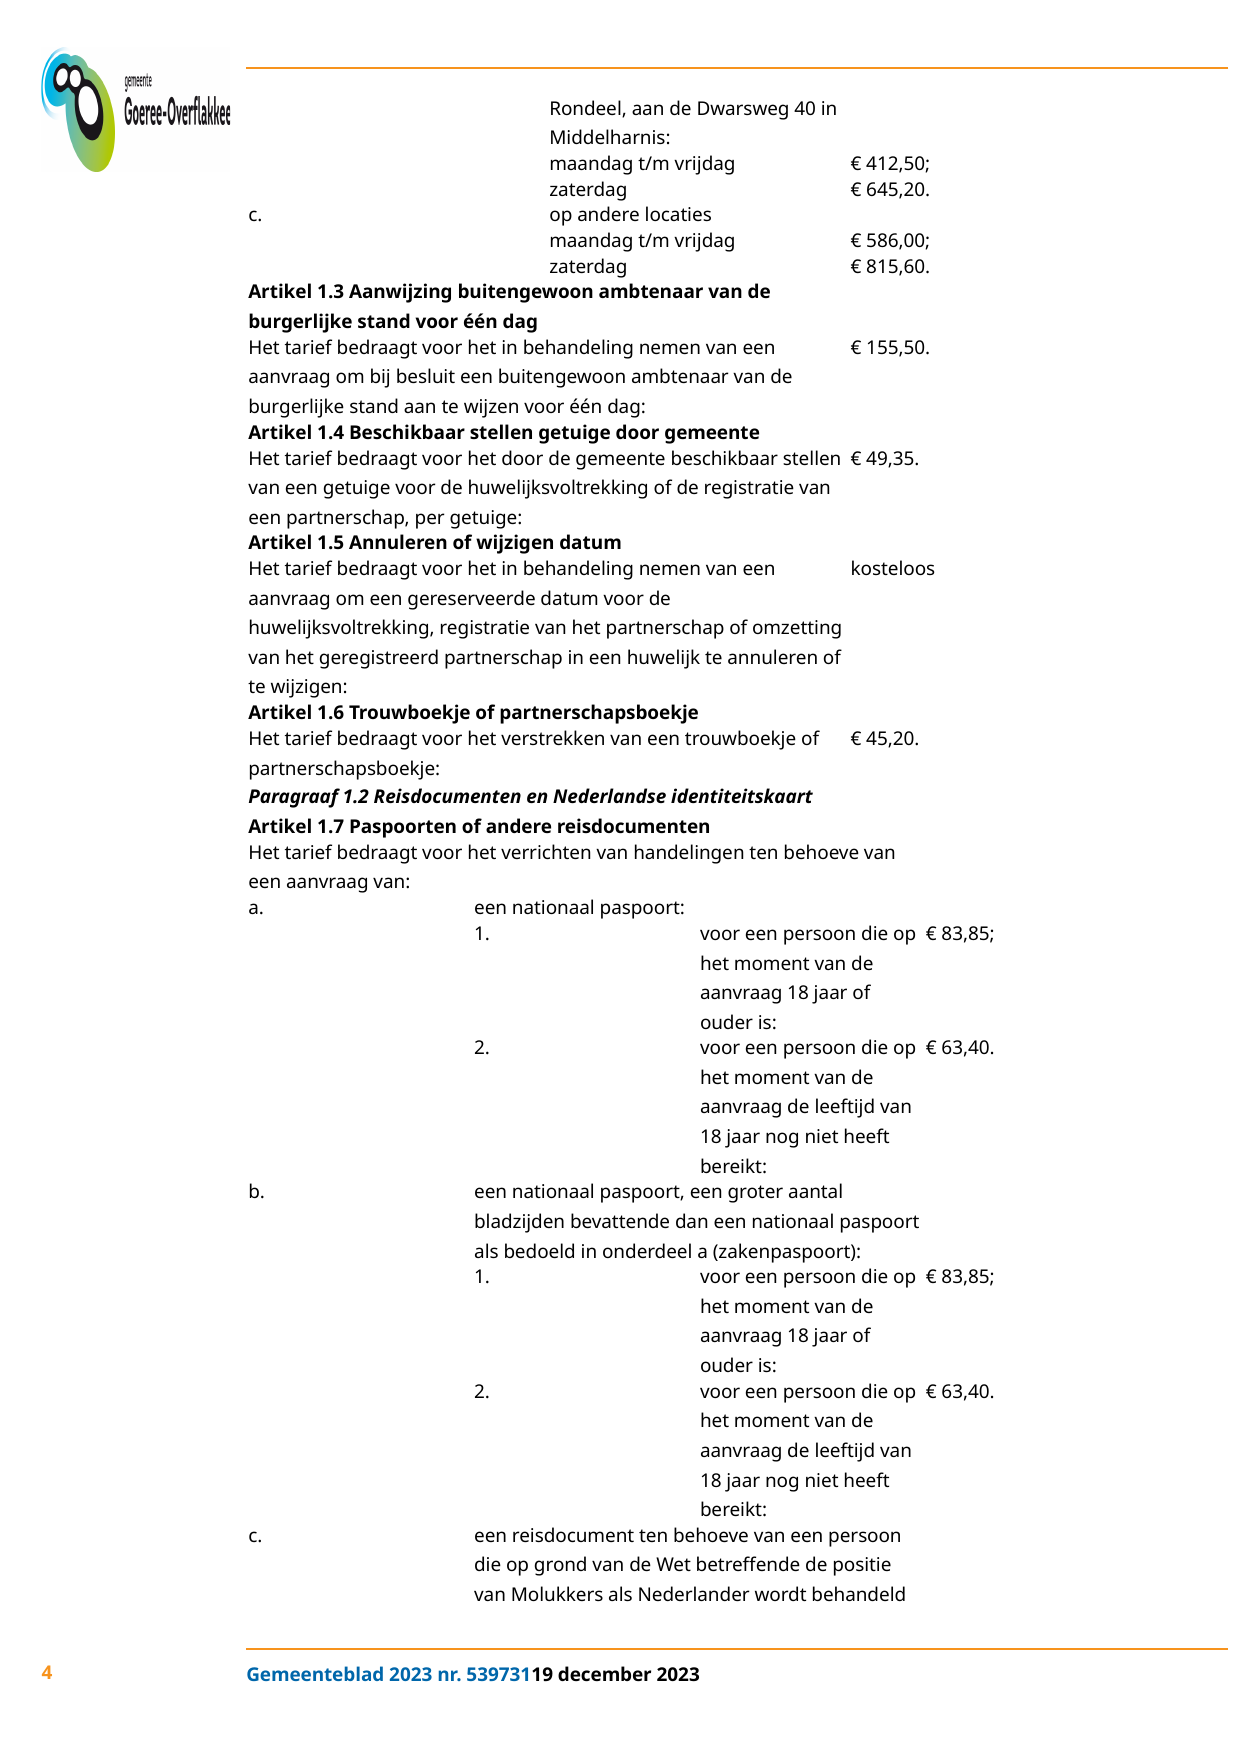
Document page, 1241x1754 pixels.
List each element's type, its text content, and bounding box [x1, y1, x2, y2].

table_cell € 412,50; [850, 150, 1152, 176]
table_cell € 586,00; [850, 227, 1152, 253]
table_cell [248, 95, 549, 150]
table_cell [850, 419, 1152, 445]
table_cell Het tarief bedraagt voor het verrichten van handelingen ten behoeve van een aanvraag van: [248, 839, 926, 894]
text Paragraaf 1.2 Reisdocumenten en Nederlandse identiteitskaart [248, 784, 1152, 809]
table_cell zaterdag [549, 176, 850, 202]
table_cell € 63,40. [926, 1035, 1152, 1179]
table_cell een reisdocument ten behoeve van een persoon die op grond van de Wet betreffende de positie van Molukkers als Nederlander wordt behandeld [474, 1522, 926, 1607]
table_cell € 815,60. [850, 253, 1152, 279]
table_cell [926, 1522, 1152, 1607]
table_cell Rondeel, aan de Dwarsweg 40 in Middelharnis: [549, 95, 850, 150]
table_cell maandag t/m vrijdag [549, 227, 850, 253]
table_cell Het tarief bedraagt voor het in behandeling nemen van een aanvraag om bij besluit een buitengewoon ambtenaar van de burgerlijke stand aan te wijzen voor één dag: [248, 334, 850, 419]
table_cell [248, 1035, 474, 1179]
table_cell c. [248, 1522, 474, 1607]
table_cell € 83,85; [926, 1264, 1152, 1378]
table_cell voor een persoon die op het moment van de aanvraag de leeftijd van 18 jaar nog niet heeft bereikt: [700, 1378, 926, 1522]
table_cell een nationaal paspoort: [474, 894, 926, 920]
table_cell € 63,40. [926, 1378, 1152, 1522]
table_cell 2. [474, 1035, 700, 1179]
picture [41, 47, 231, 172]
table_cell Artikel 1.3 Aanwijzing buitengewoon ambtenaar van de burgerlijke stand voor één dag [248, 279, 850, 334]
table_cell een nationaal paspoort, een groter aantal bladzijden bevattende dan een nationaal paspoort als bedoeld in onderdeel a (zakenpaspoort): [474, 1179, 926, 1263]
table_cell [926, 839, 1152, 894]
table_cell voor een persoon die op het moment van de aanvraag 18 jaar of ouder is: [700, 920, 926, 1034]
table_header [926, 813, 1152, 839]
table_cell voor een persoon die op het moment van de aanvraag de leeftijd van 18 jaar nog niet heeft bereikt: [700, 1035, 926, 1179]
table_cell [850, 95, 1152, 150]
table_cell Het tarief bedraagt voor het verstrekken van een trouwboekje of partnerschapsboekje: [248, 725, 850, 780]
table_cell Artikel 1.6 Trouwboekje of partnerschapsboekje [248, 699, 850, 725]
table_cell [248, 920, 474, 1034]
table_cell [850, 699, 1152, 725]
table_cell [850, 202, 1152, 227]
table_cell b. [248, 1179, 474, 1263]
table_cell [248, 176, 549, 202]
table_header Artikel 1.7 Paspoorten of andere reisdocumenten [248, 813, 926, 839]
table_cell [850, 530, 1152, 555]
table_cell Artikel 1.4 Beschikbaar stellen getuige door gemeente [248, 419, 850, 445]
table_cell kosteloos [850, 555, 1152, 699]
table_cell op andere locaties [549, 202, 850, 227]
table_cell a. [248, 894, 474, 920]
table_cell [248, 227, 549, 253]
table_cell [248, 150, 549, 176]
table_cell [248, 1264, 474, 1378]
table_cell 2. [474, 1378, 700, 1522]
table_cell Artikel 1.5 Annuleren of wijzigen datum [248, 530, 850, 555]
table_cell € 49,35. [850, 445, 1152, 529]
table_cell [926, 894, 1152, 920]
table_cell [850, 279, 1152, 334]
table_cell 1. [474, 920, 700, 1034]
table_cell [248, 253, 549, 279]
table_cell zaterdag [549, 253, 850, 279]
table_cell c. [248, 202, 549, 227]
table_cell voor een persoon die op het moment van de aanvraag 18 jaar of ouder is: [700, 1264, 926, 1378]
table_cell [926, 1179, 1152, 1263]
table_cell maandag t/m vrijdag [549, 150, 850, 176]
table_cell Het tarief bedraagt voor het in behandeling nemen van een aanvraag om een gereserveerde datum voor de huwelijksvoltrekking, registratie van het partnerschap of omzetting van het geregistreerd partnerschap in een huwelijk te annuleren of te wijzigen: [248, 555, 850, 699]
table_cell € 45,20. [850, 725, 1152, 780]
table_cell [248, 1378, 474, 1522]
table_cell € 155,50. [850, 334, 1152, 419]
table_cell Het tarief bedraagt voor het door de gemeente beschikbaar stellen van een getuige voor de huwelijksvoltrekking of de registratie van een partnerschap, per getuige: [248, 445, 850, 529]
table_cell € 83,85; [926, 920, 1152, 1034]
table_cell 1. [474, 1264, 700, 1378]
table_cell € 645,20. [850, 176, 1152, 202]
